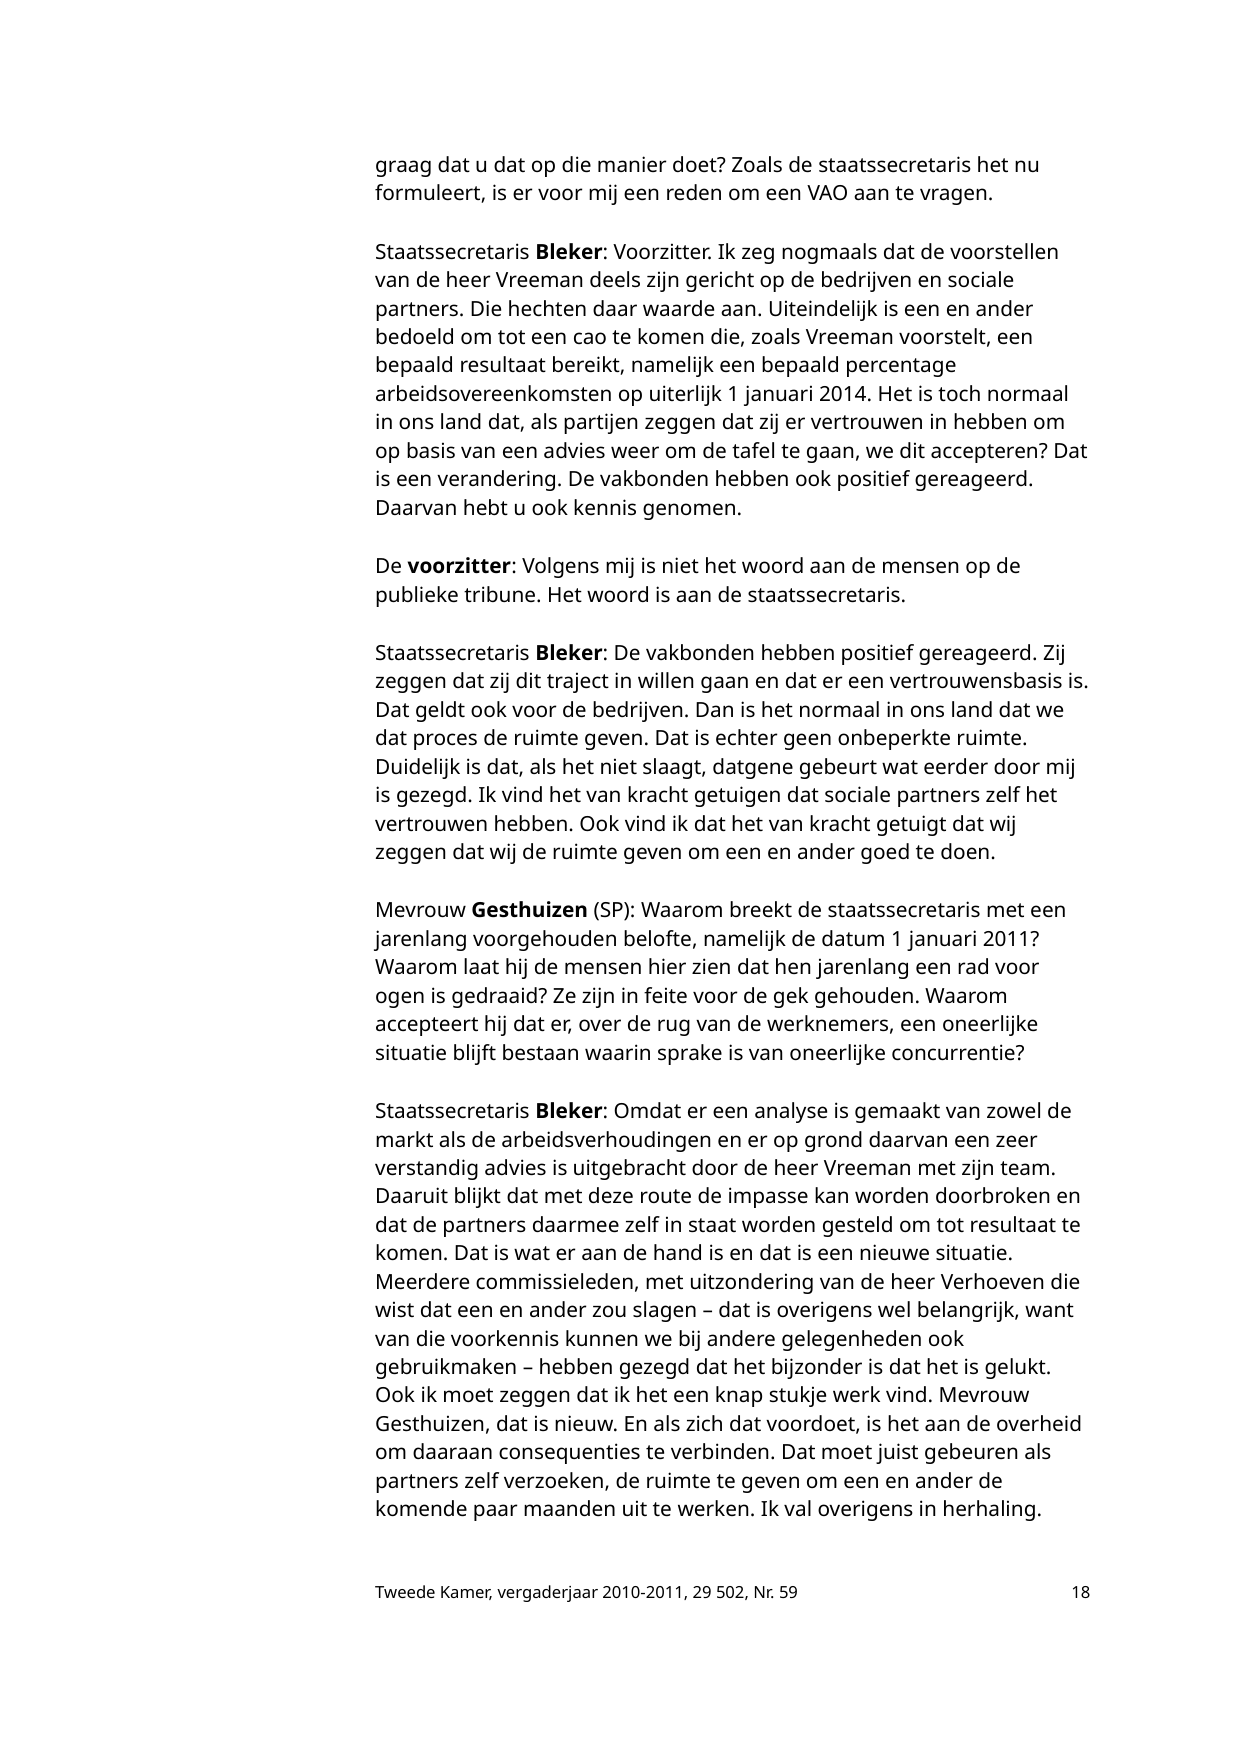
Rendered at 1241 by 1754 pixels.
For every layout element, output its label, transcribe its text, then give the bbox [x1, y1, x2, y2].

text De voorzitter: Volgens mij is niet het woord aan de mensen op de publieke tribune. Het woord is aan de staatssecretaris. [375, 551, 1090, 608]
text Staatssecretaris Bleker: Voorzitter. Ik zeg nogmaals dat de voorstellen van de heer Vreeman deels zijn gericht op de bedrijven en sociale partners. Die hechten daar waarde aan. Uiteindelijk is een en ander bedoeld om tot een cao te komen die, zoals Vreeman voorstelt, een bepaald resultaat bereikt, namelijk een bepaald percentage arbeidsovereenkomsten op uiterlijk 1 januari 2014. Het is toch normaal in ons land dat, als partijen zeggen dat zij er vertrouwen in hebben om op basis van een advies weer om de tafel te gaan, we dit accepteren? Dat is een verandering. De vakbonden hebben ook positief gereageerd. Daarvan hebt u ook kennis genomen. [375, 237, 1090, 521]
text graag dat u dat op die manier doet? Zoals de staatssecretaris het nu formuleert, is er voor mij een reden om een VAO aan te vragen. [375, 150, 1090, 207]
text Mevrouw Gesthuizen (SP): Waarom breekt de staatssecretaris met een jarenlang voorgehouden belofte, namelijk de datum 1 januari 2011? Waarom laat hij de mensen hier zien dat hen jarenlang een rad voor ogen is gedraaid? Ze zijn in feite voor de gek gehouden. Waarom accepteert hij dat er, over de rug van de werknemers, een oneerlijke situatie blijft bestaan waarin sprake is van oneerlijke concurrentie? [375, 896, 1090, 1066]
text Staatssecretaris Bleker: Omdat er een analyse is gemaakt van zowel de markt als de arbeidsverhoudingen en er op grond daarvan een zeer verstandig advies is uitgebracht door de heer Vreeman met zijn team. Daaruit blijkt dat met deze route de impasse kan worden doorbroken en dat de partners daarmee zelf in staat worden gesteld om tot resultaat te komen. Dat is wat er aan de hand is en dat is een nieuwe situatie. Meerdere commissieleden, met uitzondering van de heer Verhoeven die wist dat een en ander zou slagen – dat is overigens wel belangrijk, want van die voorkennis kunnen we bij andere gelegenheden ook gebruikmaken – hebben gezegd dat het bijzonder is dat het is gelukt. Ook ik moet zeggen dat ik het een knap stukje werk vind. Mevrouw Gesthuizen, dat is nieuw. En als zich dat voordoet, is het aan de overheid om daaraan consequenties te verbinden. Dat moet juist gebeuren als partners zelf verzoeken, de ruimte te geven om een en ander de komende paar maanden uit te werken. Ik val overigens in herhaling. [375, 1096, 1090, 1523]
text Staatssecretaris Bleker: De vakbonden hebben positief gereageerd. Zij zeggen dat zij dit traject in willen gaan en dat er een vertrouwensbasis is. Dat geldt ook voor de bedrijven. Dan is het normaal in ons land dat we dat proces de ruimte geven. Dat is echter geen onbeperkte ruimte. Duidelijk is dat, als het niet slaagt, datgene gebeurt wat eerder door mij is gezegd. Ik vind het van kracht getuigen dat sociale partners zelf het vertrouwen hebben. Ook vind ik dat het van kracht getuigt dat wij zeggen dat wij de ruimte geven om een en ander goed te doen. [375, 638, 1090, 866]
